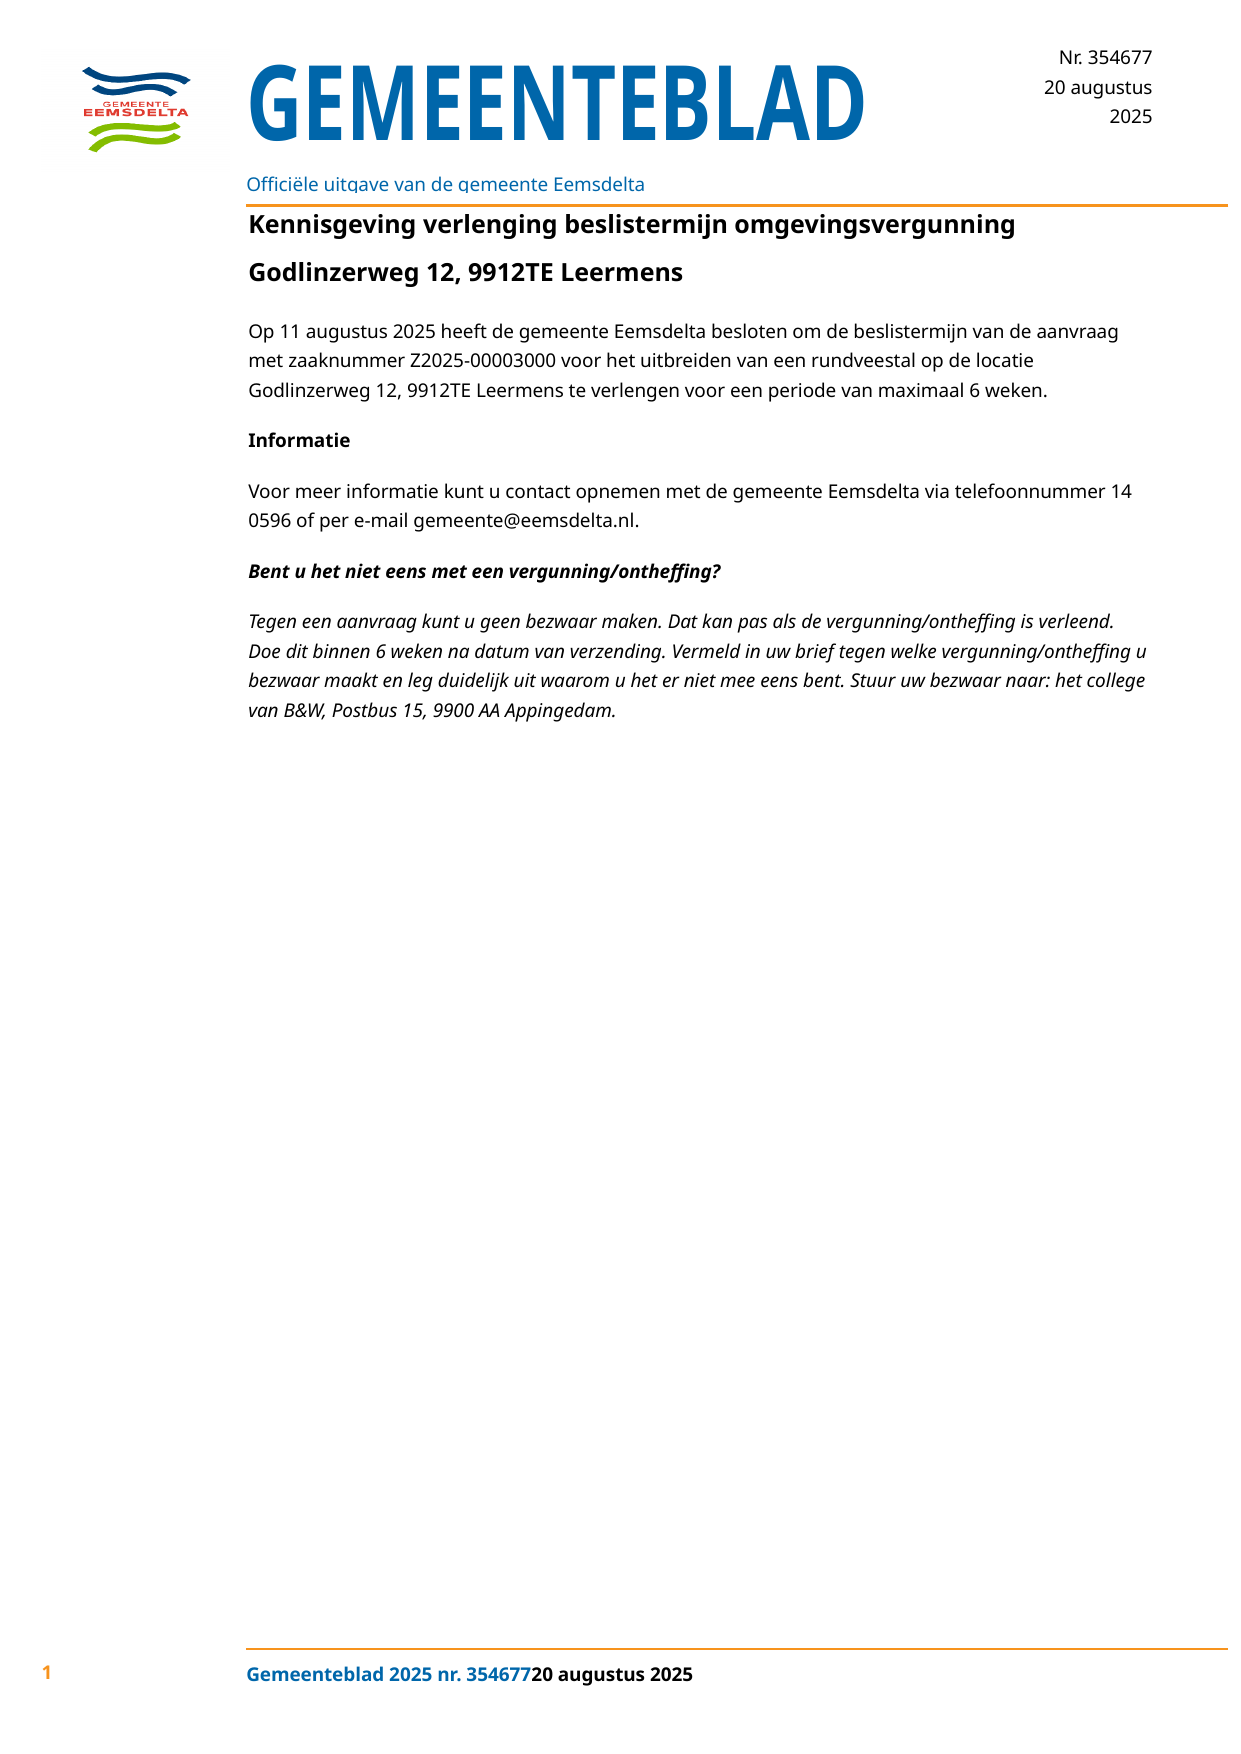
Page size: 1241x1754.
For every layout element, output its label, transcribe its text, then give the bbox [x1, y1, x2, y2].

text Tegen een aanvraag kunt u geen bezwaar maken. Dat kan pas als de vergunning/ontheffing is verleend. Doe dit binnen 6 weken na datum van verzending. Vermeld in uw brief tegen welke vergunning/ontheffing u bezwaar maakt en leg duidelijk uit waarom u het er niet mee eens bent. Stuur uw bezwaar naar: het college van B&W, Postbus 15, 9900 AA Appingedam. [248, 608, 1152, 723]
text Informatie [248, 427, 1152, 453]
text Voor meer informatie kunt u contact opnemen met de gemeente Eemsdelta via telefoonnummer 14 0596 of per e-mail gemeente@eemsdelta.nl. [248, 478, 1152, 533]
text Bent u het niet eens met een vergunning/ontheffing? [248, 558, 1152, 584]
text Kennisgeving verlenging beslistermijn omgevingsvergunning Godlinzerweg 12, 9912TE Leermens [248, 207, 1152, 288]
text Op 11 augustus 2025 heeft de gemeente Eemsdelta besloten om de beslistermijn van de aanvraag met zaaknummer Z2025-00003000 voor het uitbreiden van een rundveestal op de locatie Godlinzerweg 12, 9912TE Leermens te verlengen voor een periode van maximaal 6 weken. [248, 318, 1152, 403]
picture [41, 47, 231, 172]
